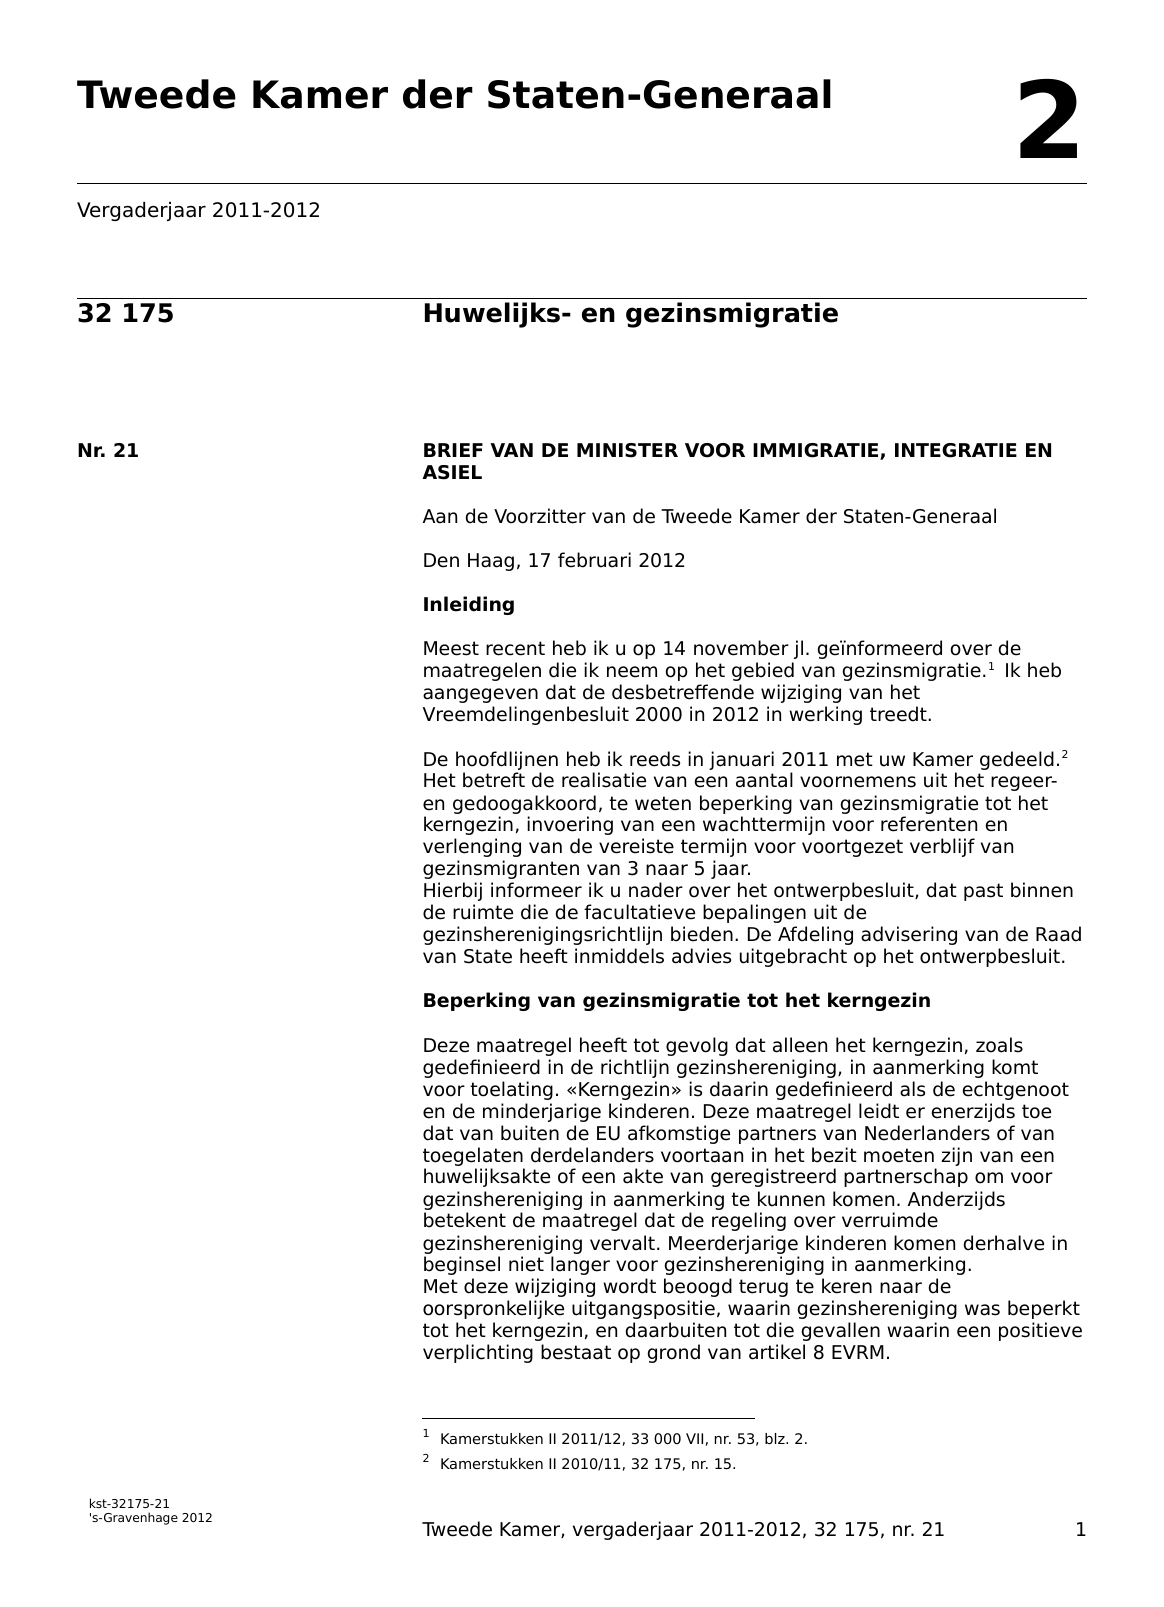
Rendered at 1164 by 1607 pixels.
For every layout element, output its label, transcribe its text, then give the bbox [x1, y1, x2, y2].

text Den Haag, 17 februari 2012 [422, 550, 1087, 572]
text Hierbij informeer ik u nader over het ontwerpbesluit, dat past binnen de ruimte die de facultatieve bepalingen uit de gezinsherenigingsrichtlijn bieden. De Afdeling advisering van de Raad van State heeft inmiddels advies uitgebracht op het ontwerpbesluit. [422, 880, 1087, 968]
text De hoofdlijnen heb ik reeds in januari 2011 met uw Kamer gedeeld. Het betreft de realisatie van een aantal voornemens uit het regeer- en gedoogakkoord, te weten beperking van gezinsmigratie tot het kerngezin, invoering van een wachttermijn voor referenten en verlenging van de vereiste termijn voor voortgezet verblijf van gezinsmigranten van 3 naar 5 jaar. [422, 748, 1087, 880]
text Met deze wijziging wordt beoogd terug te keren naar de oorspronkelijke uitgangspositie, waarin gezinshereniging was beperkt tot het kerngezin, en daarbuiten tot die gevallen waarin een positieve verplichting bestaat op grond van artikel 8 EVRM. [422, 1276, 1087, 1364]
text Meest recent heb ik u op 14 november jl. geïnformeerd over de maatregelen die ik neem op het gebied van gezinsmigratie. Ik heb aangegeven dat de desbetreffende wijziging van het Vreemdelingenbesluit 2000 in 2012 in werking treedt. [422, 638, 1087, 726]
text Kamerstukken II 2011/12, 33 000 VII, nr. 53, blz. 2. [422, 1427, 1087, 1449]
subtitle Beperking van gezinsmigratie tot het kerngezin [422, 990, 1087, 1012]
subtitle Nr. 21 BRIEF VAN DE MINISTER VOOR IMMIGRATIE, INTEGRATIE EN ASIEL [77, 440, 1087, 484]
text kst-32175-21 [88, 1497, 323, 1511]
text Deze maatregel heeft tot gevolg dat alleen het kerngezin, zoals gedefinieerd in de richtlijn gezinshereniging, in aanmerking komt voor toelating. «Kerngezin» is daarin gedefinieerd als de echtgenoot en de minderjarige kinderen. Deze maatregel leidt er enerzijds toe dat van buiten de EU afkomstige partners van Nederlanders of van toegelaten derdelanders voortaan in het bezit moeten zijn van een huwelijksakte of een akte van geregistreerd partnerschap om voor gezinshereniging in aanmerking te kunnen komen. Anderzijds betekent de maatregel dat de regeling over verruimde gezinshereniging vervalt. Meerderjarige kinderen komen derhalve in beginsel niet langer voor gezinshereniging in aanmerking. [422, 1034, 1087, 1276]
subtitle Inleiding [422, 594, 1087, 616]
table_header Tweede Kamer der Staten-Generaal [77, 59, 886, 183]
subtitle 32 175 Huwelijks- en gezinsmigratie [77, 299, 1087, 329]
text 's-Gravenhage 2012 [88, 1511, 323, 1525]
text Aan de Voorzitter van de Tweede Kamer der Staten-Generaal [422, 506, 1087, 528]
table_header 2 [886, 59, 1087, 183]
table_cell Vergaderjaar 2011-2012 [77, 184, 1087, 298]
text Kamerstukken II 2010/11, 32 175, nr. 15. [422, 1452, 1087, 1474]
